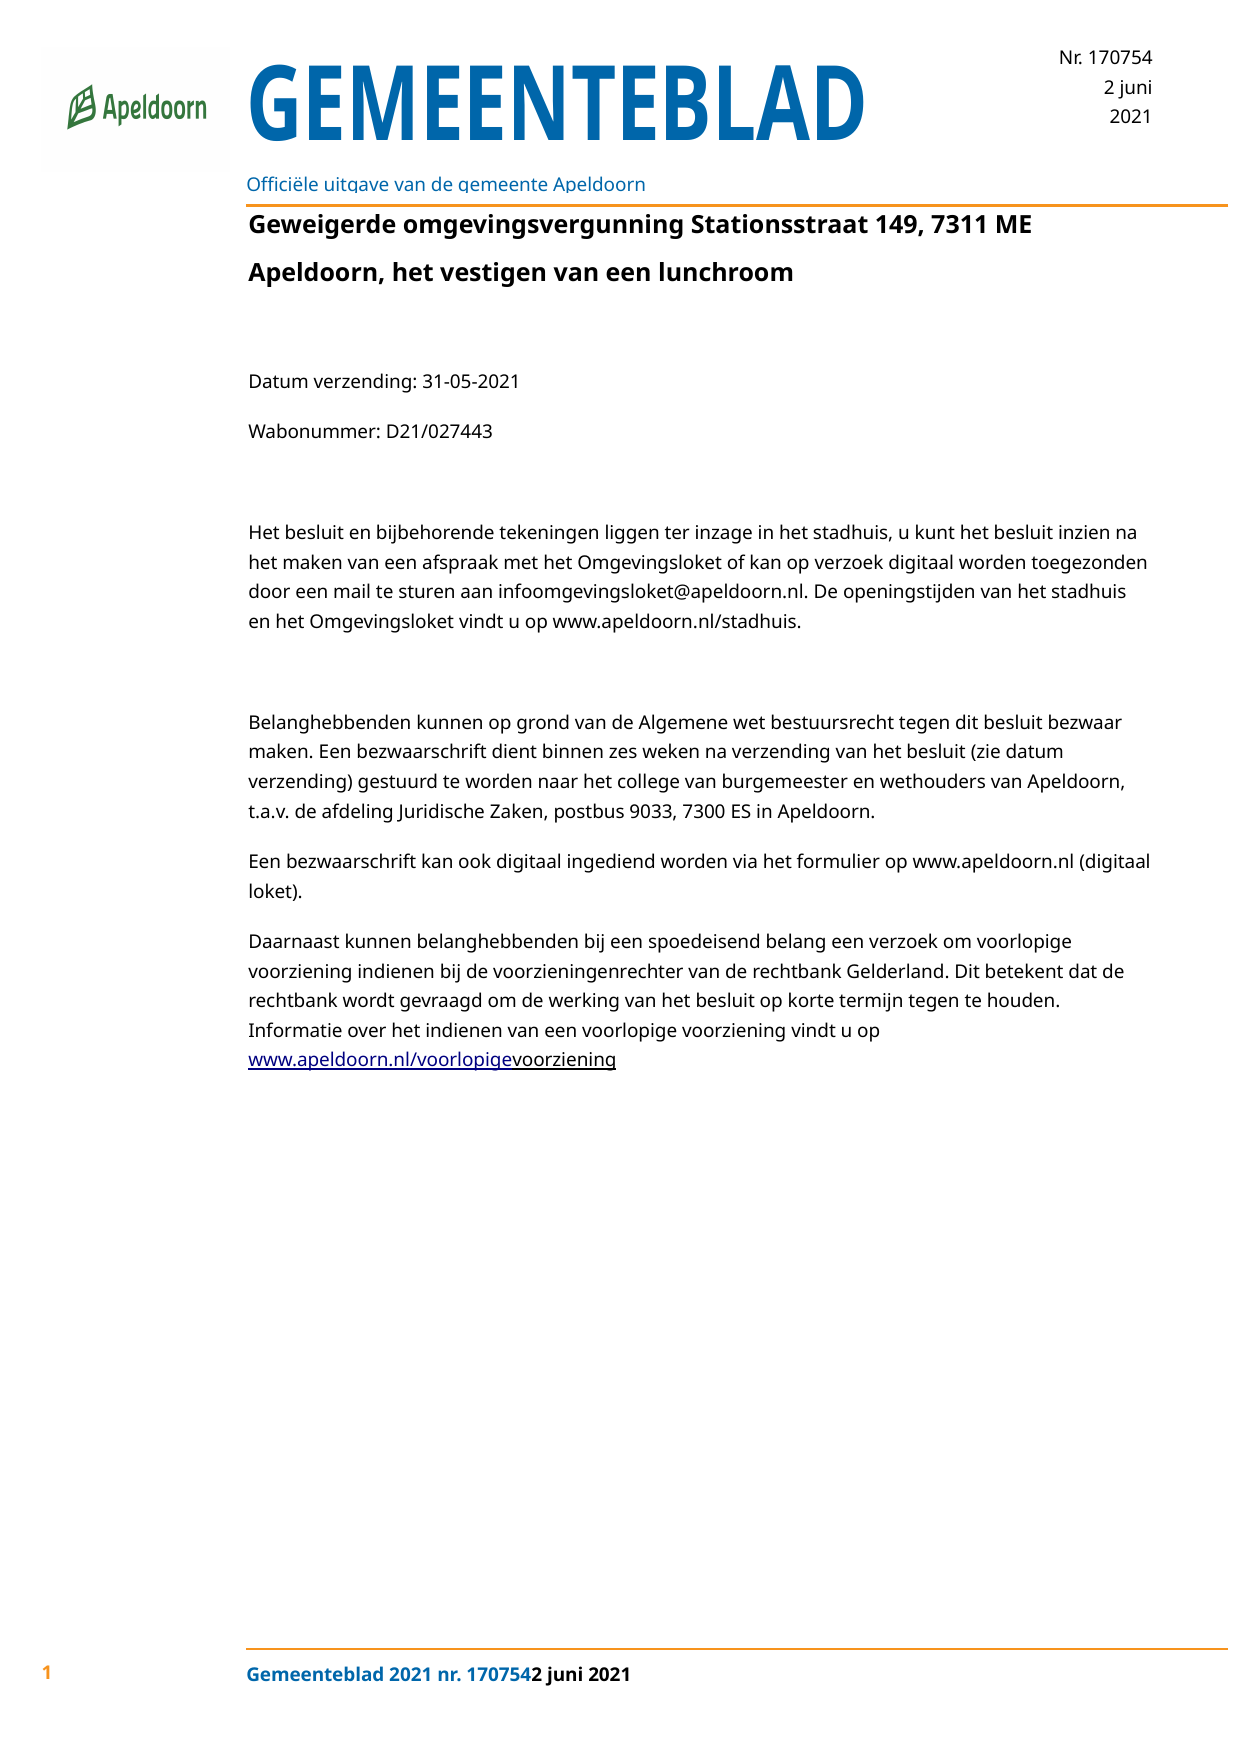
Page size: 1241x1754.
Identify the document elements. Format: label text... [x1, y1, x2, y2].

picture [41, 47, 231, 172]
text Datum verzending: 31-05-2021 [248, 368, 1152, 394]
text Wabonummer: D21/027443 [248, 419, 1152, 444]
text Een bezwaarschrift kan ook digitaal ingediend worden via het formulier op www.apeldoorn.nl (digitaal loket). [248, 848, 1152, 904]
text Het besluit en bijbehorende tekeningen liggen ter inzage in het stadhuis, u kunt het besluit inzien na het maken van een afspraak met het Omgevingsloket of kan op verzoek digitaal worden toegezonden door een mail te sturen aan infoomgevingsloket@apeldoorn.nl. De openingstijden van het stadhuis en het Omgevingsloket vindt u op www.apeldoorn.nl/stadhuis. [248, 519, 1152, 634]
text Belanghebbenden kunnen op grond van de Algemene wet bestuursrecht tegen dit besluit bezwaar maken. Een bezwaarschrift dient binnen zes weken na verzending van het besluit (zie datum verzending) gestuurd te worden naar het college van burgemeester en wethouders van Apeldoorn, t.a.v. de afdeling Juridische Zaken, postbus 9033, 7300 ES in Apeldoorn. [248, 709, 1152, 824]
text Geweigerde omgevingsvergunning Stationsstraat 149, 7311 ME Apeldoorn, het vestigen van een lunchroom [248, 207, 1152, 288]
text Daarnaast kunnen belanghebbenden bij een spoedeisend belang een verzoek om voorlopige voorziening indienen bij de voorzieningenrechter van de rechtbank Gelderland. Dit betekent dat de rechtbank wordt gevraagd om de werking van het besluit op korte termijn tegen te houden. Informatie over het indienen van een voorlopige voorziening vindt u op www.apeldoorn.nl/voorlopigevoorziening [248, 928, 1152, 1072]
